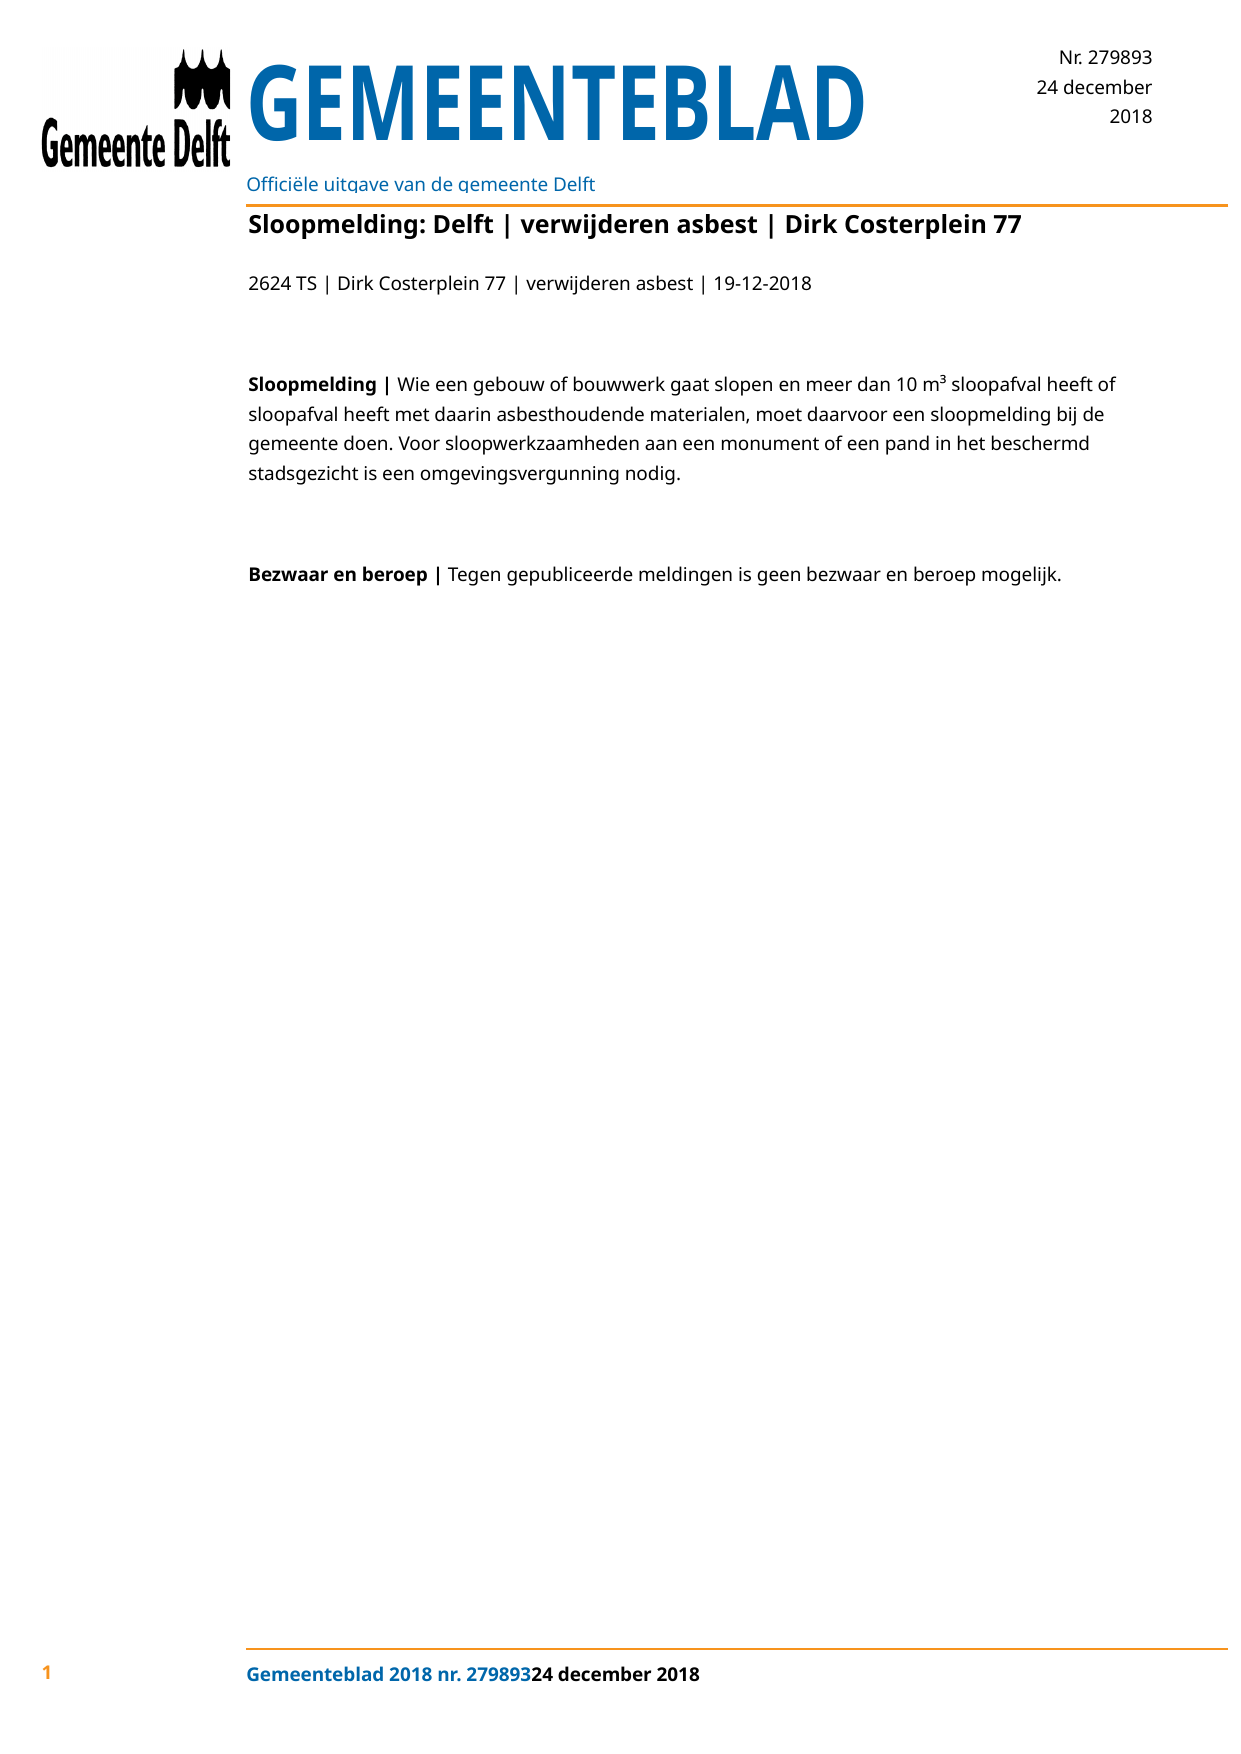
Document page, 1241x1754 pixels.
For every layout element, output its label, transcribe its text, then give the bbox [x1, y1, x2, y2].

picture [41, 47, 231, 172]
text Sloopmelding: Delft | verwijderen asbest | Dirk Costerplein 77 [248, 207, 1152, 241]
text Bezwaar en beroep | Tegen gepubliceerde meldingen is geen bezwaar en beroep mogelijk. [248, 561, 1152, 586]
text 2624 TS | Dirk Costerplein 77 | verwijderen asbest | 19-12-2018 [248, 270, 1152, 296]
text Sloopmelding | Wie een gebouw of bouwwerk gaat slopen en meer dan 10 m³ sloopafval heeft of sloopafval heeft met daarin asbesthoudende materialen, moet daarvoor een sloopmelding bij de gemeente doen. Voor sloopwerkzaamheden aan een monument of een pand in het beschermd stadsgezicht is een omgevingsvergunning nodig. [248, 371, 1152, 486]
